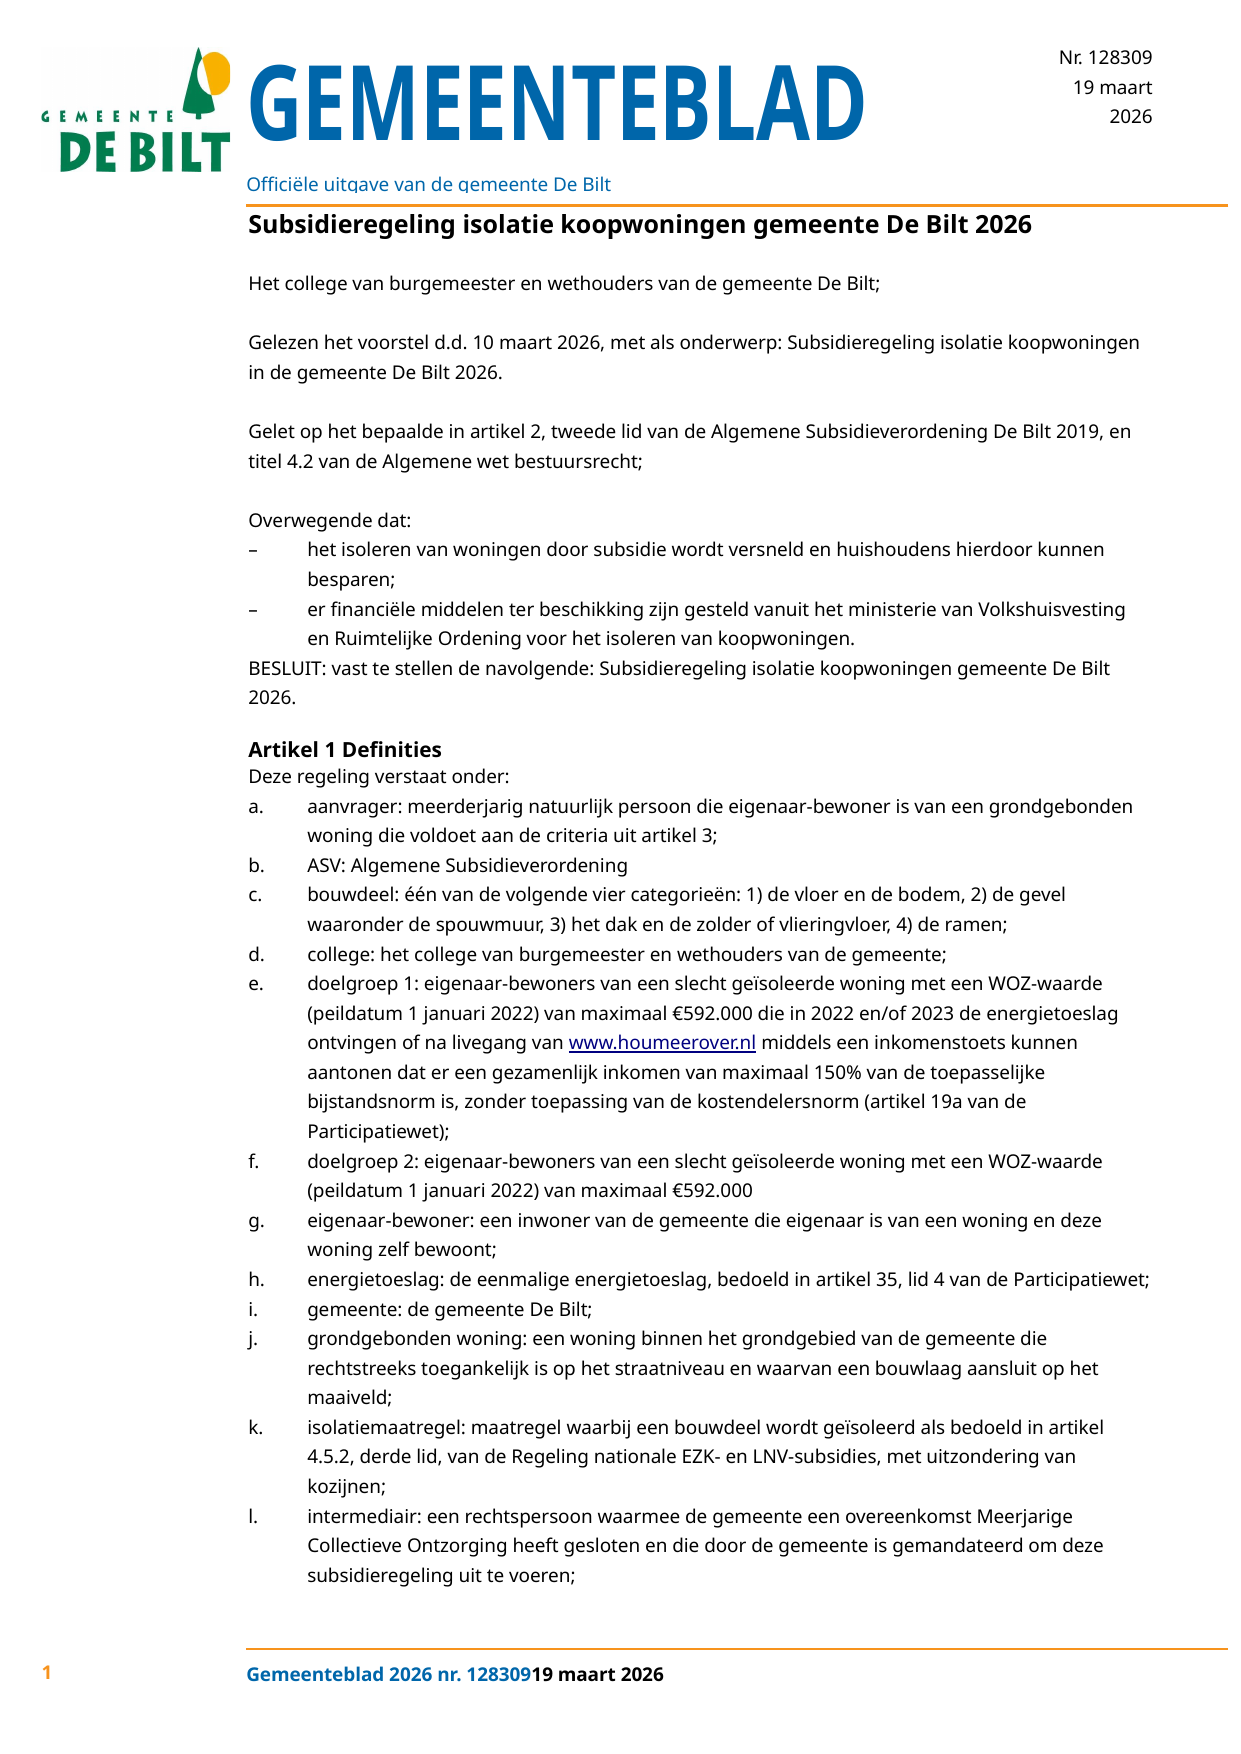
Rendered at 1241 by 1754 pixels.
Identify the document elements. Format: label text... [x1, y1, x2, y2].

list doelgroep 1: eigenaar-bewoners van een slecht geïsoleerde woning met een WOZ-waarde (peildatum 1 januari 2022) van maximaal €592.000 die in 2022 en/of 2023 de energietoeslag ontvingen of na livegang van www.houmeerover.nl middels een inkomenstoets kunnen aantonen dat er een gezamenlijk inkomen van maximaal 150% van de toepasselijke bijstandsnorm is, zonder toepassing van de kostendelersnorm (artikel 19a van de Participatiewet); [248, 970, 1152, 1144]
picture [41, 47, 231, 172]
text Gelezen het voorstel d.d. 10 maart 2026, met als onderwerp: Subsidieregeling isolatie koopwoningen in de gemeente De Bilt 2026. [248, 329, 1152, 385]
list het isoleren van woningen door subsidie wordt versneld en huishoudens hierdoor kunnen besparen; [248, 537, 1152, 592]
list gemeente: de gemeente De Bilt; [248, 1296, 1152, 1322]
list grondgebonden woning: een woning binnen het grondgebied van de gemeente die rechtstreeks toegankelijk is op het straatniveau en waarvan een bouwlaag aansluit op het maaiveld; [248, 1325, 1152, 1410]
list energietoeslag: de eenmalige energietoeslag, bedoeld in artikel 35, lid 4 van de Participatiewet; [248, 1266, 1152, 1292]
list doelgroep 2: eigenaar-bewoners van een slecht geïsoleerde woning met een WOZ-waarde (peildatum 1 januari 2022) van maximaal €592.000 [248, 1148, 1152, 1203]
list eigenaar-bewoner: een inwoner van de gemeente die eigenaar is van een woning en deze woning zelf bewoont; [248, 1207, 1152, 1262]
list ASV: Algemene Subsidieverordening [248, 852, 1152, 878]
text Gelet op het bepaalde in artikel 2, tweede lid van de Algemene Subsidieverordening De Bilt 2019, en titel 4.2 van de Algemene wet bestuursrecht; [248, 418, 1152, 473]
text Overwegende dat: [248, 507, 1152, 533]
text Subsidieregeling isolatie koopwoningen gemeente De Bilt 2026 [248, 207, 1152, 241]
list bouwdeel: één van de volgende vier categorieën: 1) de vloer en de bodem, 2) de gevel waaronder de spouwmuur, 3) het dak en de zolder of vlieringvloer, 4) de ramen; [248, 882, 1152, 937]
list isolatiemaatregel: maatregel waarbij een bouwdeel wordt geïsoleerd als bedoeld in artikel 4.5.2, derde lid, van de Regeling nationale EZK- en LNV-subsidies, met uitzondering van kozijnen; [248, 1414, 1152, 1499]
list intermediair: een rechtspersoon waarmee de gemeente een overeenkomst Meerjarige Collectieve Ontzorging heeft gesloten en die door de gemeente is gemandateerd om deze subsidieregeling uit te voeren; [248, 1503, 1152, 1588]
text BESLUIT: vast te stellen de navolgende: Subsidieregeling isolatie koopwoningen gemeente De Bilt 2026. [248, 655, 1152, 710]
text Artikel 1 Definities [248, 735, 1152, 763]
list aanvrager: meerderjarig natuurlijk persoon die eigenaar-bewoner is van een grondgebonden woning die voldoet aan de criteria uit artikel 3; [248, 793, 1152, 848]
list college: het college van burgemeester en wethouders van de gemeente; [248, 941, 1152, 967]
list er financiële middelen ter beschikking zijn gesteld vanuit het ministerie van Volkshuisvesting en Ruimtelijke Ordening voor het isoleren van koopwoningen. [248, 596, 1152, 651]
text Het college van burgemeester en wethouders van de gemeente De Bilt; [248, 270, 1152, 296]
text Deze regeling verstaat onder: [248, 763, 1152, 789]
